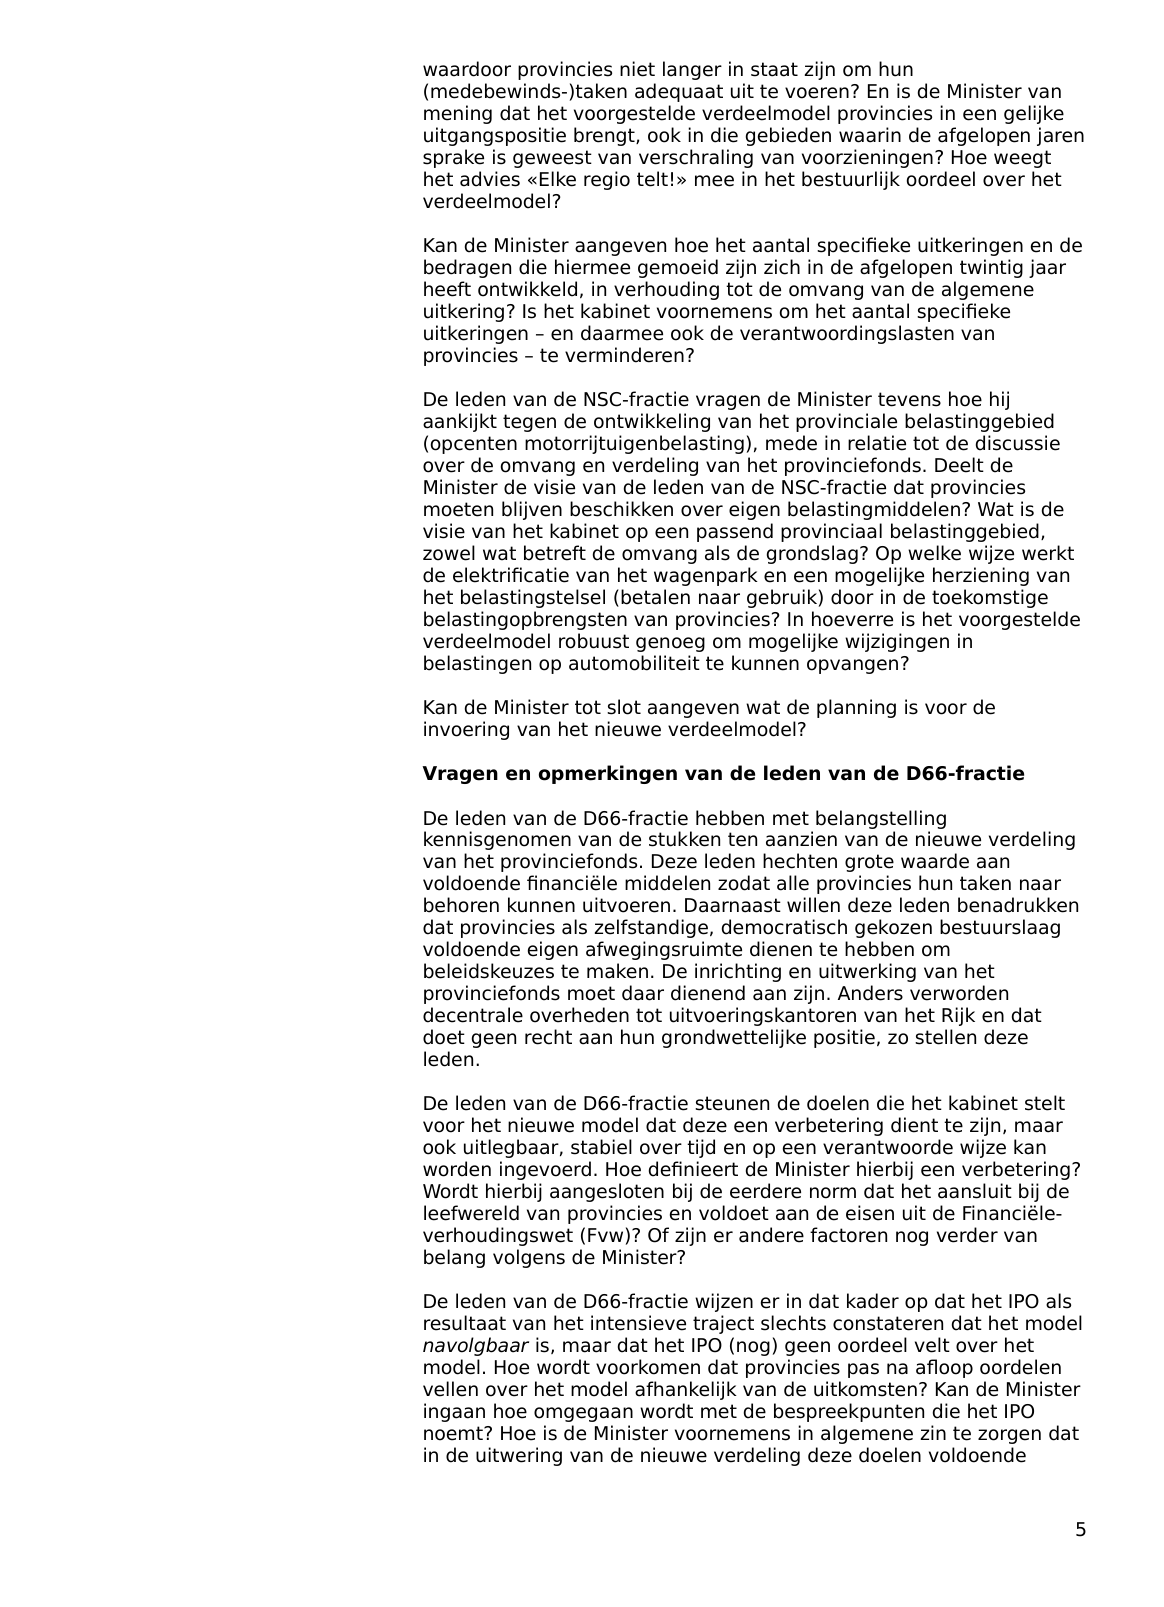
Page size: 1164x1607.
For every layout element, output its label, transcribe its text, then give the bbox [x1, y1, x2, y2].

subtitle Vragen en opmerkingen van de leden van de D66-fractie [422, 763, 1087, 785]
text De leden van de D66-fractie hebben met belangstelling kennisgenomen van de stukken ten aanzien van de nieuwe verdeling van het provinciefonds. Deze leden hechten grote waarde aan voldoende financiële middelen zodat alle provincies hun taken naar behoren kunnen uitvoeren. Daarnaast willen deze leden benadrukken dat provincies als zelfstandige, democratisch gekozen bestuurslaag voldoende eigen afwegingsruimte dienen te hebben om beleidskeuzes te maken. De inrichting en uitwerking van het provinciefonds moet daar dienend aan zijn. Anders verworden decentrale overheden tot uitvoeringskantoren van het Rijk en dat doet geen recht aan hun grondwettelijke positie, zo stellen deze leden. [422, 807, 1087, 1071]
text Kan de Minister tot slot aangeven wat de planning is voor de invoering van het nieuwe verdeelmodel? [422, 697, 1087, 741]
text De leden van de D66-fractie steunen de doelen die het kabinet stelt voor het nieuwe model dat deze een verbetering dient te zijn, maar ook uitlegbaar, stabiel over tijd en op een verantwoorde wijze kan worden ingevoerd. Hoe definieert de Minister hierbij een verbetering? Wordt hierbij aangesloten bij de eerdere norm dat het aansluit bij de leefwereld van provincies en voldoet aan de eisen uit de Financiële-verhoudingswet (Fvw)? Of zijn er andere factoren nog verder van belang volgens de Minister? [422, 1093, 1087, 1269]
text De leden van de NSC-fractie vragen de Minister tevens hoe hij aankijkt tegen de ontwikkeling van het provinciale belastinggebied (opcenten motorrijtuigenbelasting), mede in relatie tot de discussie over de omvang en verdeling van het provinciefonds. Deelt de Minister de visie van de leden van de NSC-fractie dat provincies moeten blijven beschikken over eigen belastingmiddelen? Wat is de visie van het kabinet op een passend provinciaal belastinggebied, zowel wat betreft de omvang als de grondslag? Op welke wijze werkt de elektrificatie van het wagenpark en een mogelijke herziening van het belastingstelsel (betalen naar gebruik) door in de toekomstige belastingopbrengsten van provincies? In hoeverre is het voorgestelde verdeelmodel robuust genoeg om mogelijke wijzigingen in belastingen op automobiliteit te kunnen opvangen? [422, 389, 1087, 675]
text waardoor provincies niet langer in staat zijn om hun (medebewinds-)taken adequaat uit te voeren? En is de Minister van mening dat het voorgestelde verdeelmodel provincies in een gelijke uitgangspositie brengt, ook in die gebieden waarin de afgelopen jaren sprake is geweest van verschraling van voorzieningen? Hoe weegt het advies «Elke regio telt!» mee in het bestuurlijk oordeel over het verdeelmodel? [422, 59, 1087, 213]
text De leden van de D66-fractie wijzen er in dat kader op dat het IPO als resultaat van het intensieve traject slechts constateren dat het model navolgbaar is, maar dat het IPO (nog) geen oordeel velt over het model. Hoe wordt voorkomen dat provincies pas na afloop oordelen vellen over het model afhankelijk van de uitkomsten? Kan de Minister ingaan hoe omgegaan wordt met de bespreekpunten die het IPO noemt? Hoe is de Minister voornemens in algemene zin te zorgen dat in de uitwering van de nieuwe verdeling deze doelen voldoende [422, 1291, 1087, 1467]
text Kan de Minister aangeven hoe het aantal specifieke uitkeringen en de bedragen die hiermee gemoeid zijn zich in de afgelopen twintig jaar heeft ontwikkeld, in verhouding tot de omvang van de algemene uitkering? Is het kabinet voornemens om het aantal specifieke uitkeringen – en daarmee ook de verantwoordingslasten van provincies – te verminderen? [422, 235, 1087, 367]
